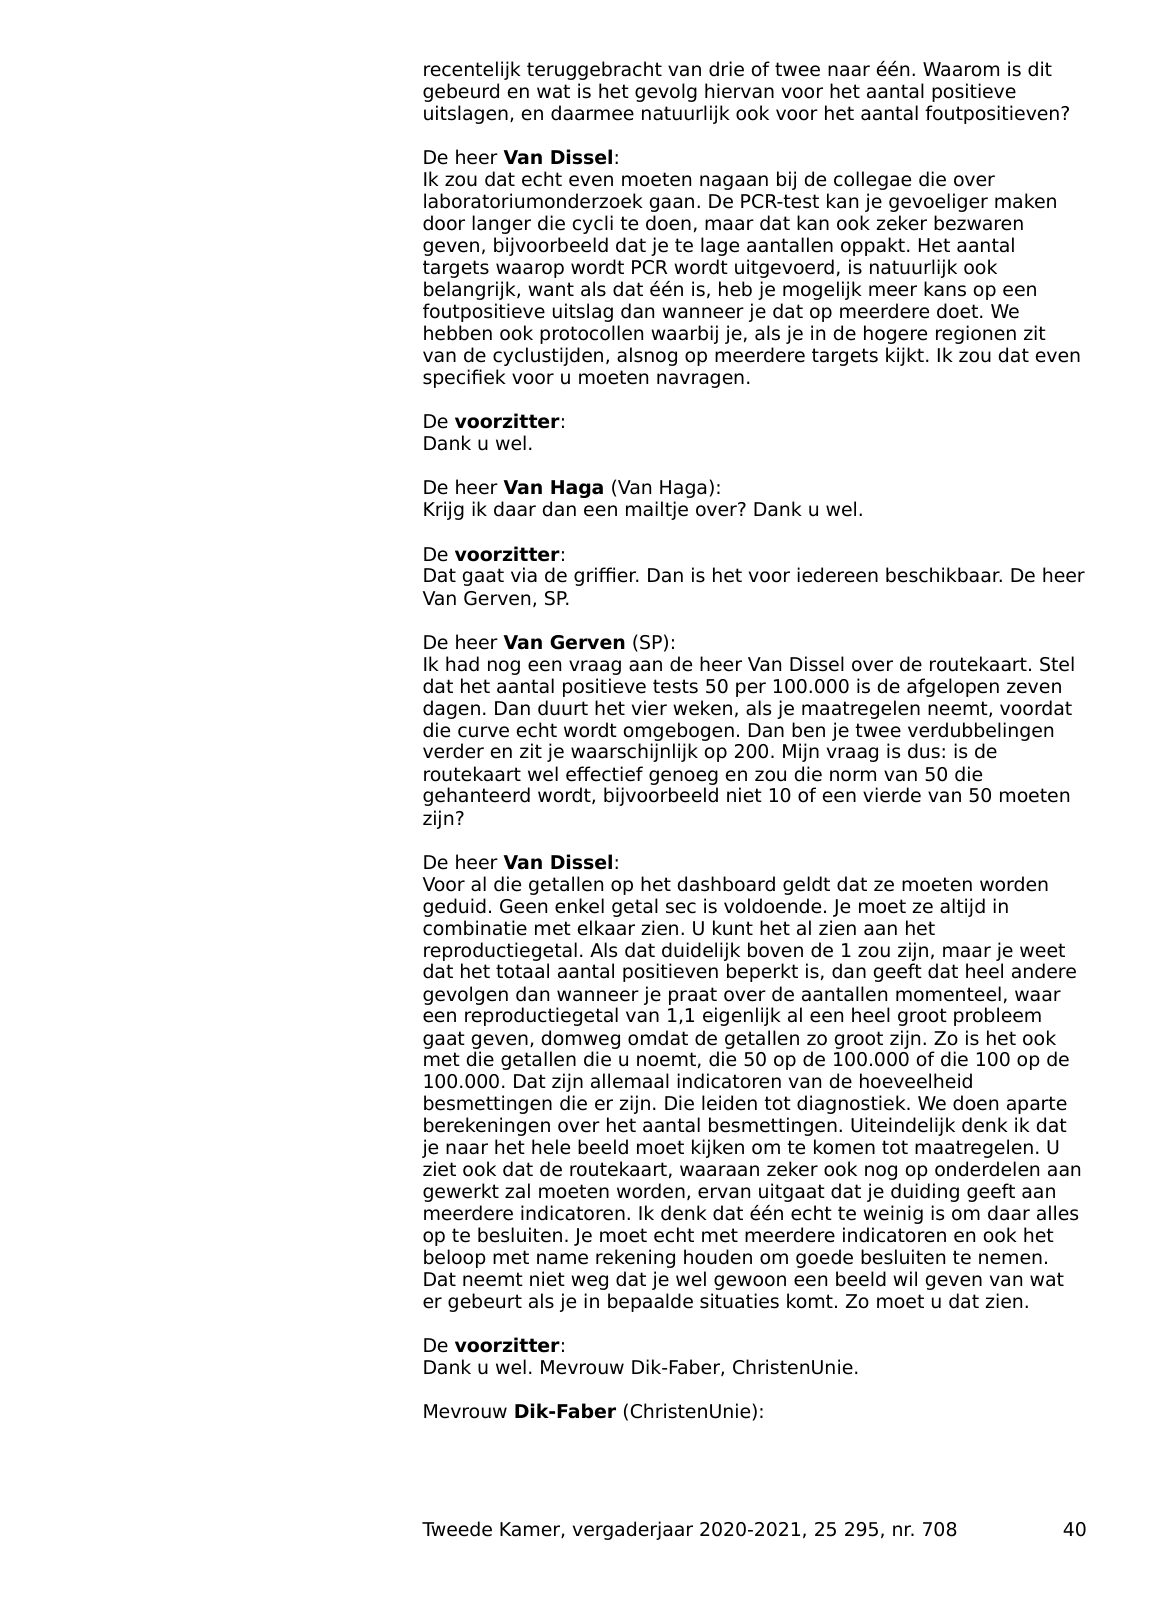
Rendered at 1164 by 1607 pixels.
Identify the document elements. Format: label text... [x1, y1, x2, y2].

text Dank u wel. Mevrouw Dik-Faber, ChristenUnie. [422, 1357, 1087, 1379]
text Ik had nog een vraag aan de heer Van Dissel over de routekaart. Stel dat het aantal positieve tests 50 per 100.000 is de afgelopen zeven dagen. Dan duurt het vier weken, als je maatregelen neemt, voordat die curve echt wordt omgebogen. Dan ben je twee verdubbelingen verder en zit je waarschijnlijk op 200. Mijn vraag is dus: is de routekaart wel effectief genoeg en zou die norm van 50 die gehanteerd wordt, bijvoorbeeld niet 10 of een vierde van 50 moeten zijn? [422, 653, 1087, 829]
text Ik zou dat echt even moeten nagaan bij de collegae die over laboratoriumonderzoek gaan. De PCR-test kan je gevoeliger maken door langer die cycli te doen, maar dat kan ook zeker bezwaren geven, bijvoorbeeld dat je te lage aantallen oppakt. Het aantal targets waarop wordt PCR wordt uitgevoerd, is natuurlijk ook belangrijk, want als dat één is, heb je mogelijk meer kans op een foutpositieve uitslag dan wanneer je dat op meerdere doet. We hebben ook protocollen waarbij je, als je in de hogere regionen zit van de cyclustijden, alsnog op meerdere targets kijkt. Ik zou dat even specifiek voor u moeten navragen. [422, 169, 1087, 389]
text De heer Van Dissel: [422, 147, 1087, 169]
text De heer Van Dissel: [422, 852, 1087, 873]
text De voorzitter: [422, 543, 1087, 565]
text Krijg ik daar dan een mailtje over? Dank u wel. [422, 499, 1087, 521]
text Mevrouw Dik-Faber (ChristenUnie): [422, 1401, 1087, 1423]
text recentelijk teruggebracht van drie of twee naar één. Waarom is dit gebeurd en wat is het gevolg hiervan voor het aantal positieve uitslagen, en daarmee natuurlijk ook voor het aantal foutpositieven? [422, 59, 1087, 125]
text Voor al die getallen op het dashboard geldt dat ze moeten worden geduid. Geen enkel getal sec is voldoende. Je moet ze altijd in combinatie met elkaar zien. U kunt het al zien aan het reproductiegetal. Als dat duidelijk boven de 1 zou zijn, maar je weet dat het totaal aantal positieven beperkt is, dan geeft dat heel andere gevolgen dan wanneer je praat over de aantallen momenteel, waar een reproductiegetal van 1,1 eigenlijk al een heel groot probleem gaat geven, domweg omdat de getallen zo groot zijn. Zo is het ook met die getallen die u noemt, die 50 op de 100.000 of die 100 op de 100.000. Dat zijn allemaal indicatoren van de hoeveelheid besmettingen die er zijn. Die leiden tot diagnostiek. We doen aparte berekeningen over het aantal besmettingen. Uiteindelijk denk ik dat je naar het hele beeld moet kijken om te komen tot maatregelen. U ziet ook dat de routekaart, waaraan zeker ook nog op onderdelen aan gewerkt zal moeten worden, ervan uitgaat dat je duiding geeft aan meerdere indicatoren. Ik denk dat één echt te weinig is om daar alles op te besluiten. Je moet echt met meerdere indicatoren en ook het beloop met name rekening houden om goede besluiten te nemen. Dat neemt niet weg dat je wel gewoon een beeld wil geven van wat er gebeurt als je in bepaalde situaties komt. Zo moet u dat zien. [422, 873, 1087, 1313]
text Dank u wel. [422, 433, 1087, 455]
text Dat gaat via de griffier. Dan is het voor iedereen beschikbaar. De heer Van Gerven, SP. [422, 565, 1087, 609]
text De heer Van Gerven (SP): [422, 632, 1087, 653]
text De voorzitter: [422, 1335, 1087, 1357]
text De voorzitter: [422, 411, 1087, 433]
text De heer Van Haga (Van Haga): [422, 477, 1087, 499]
